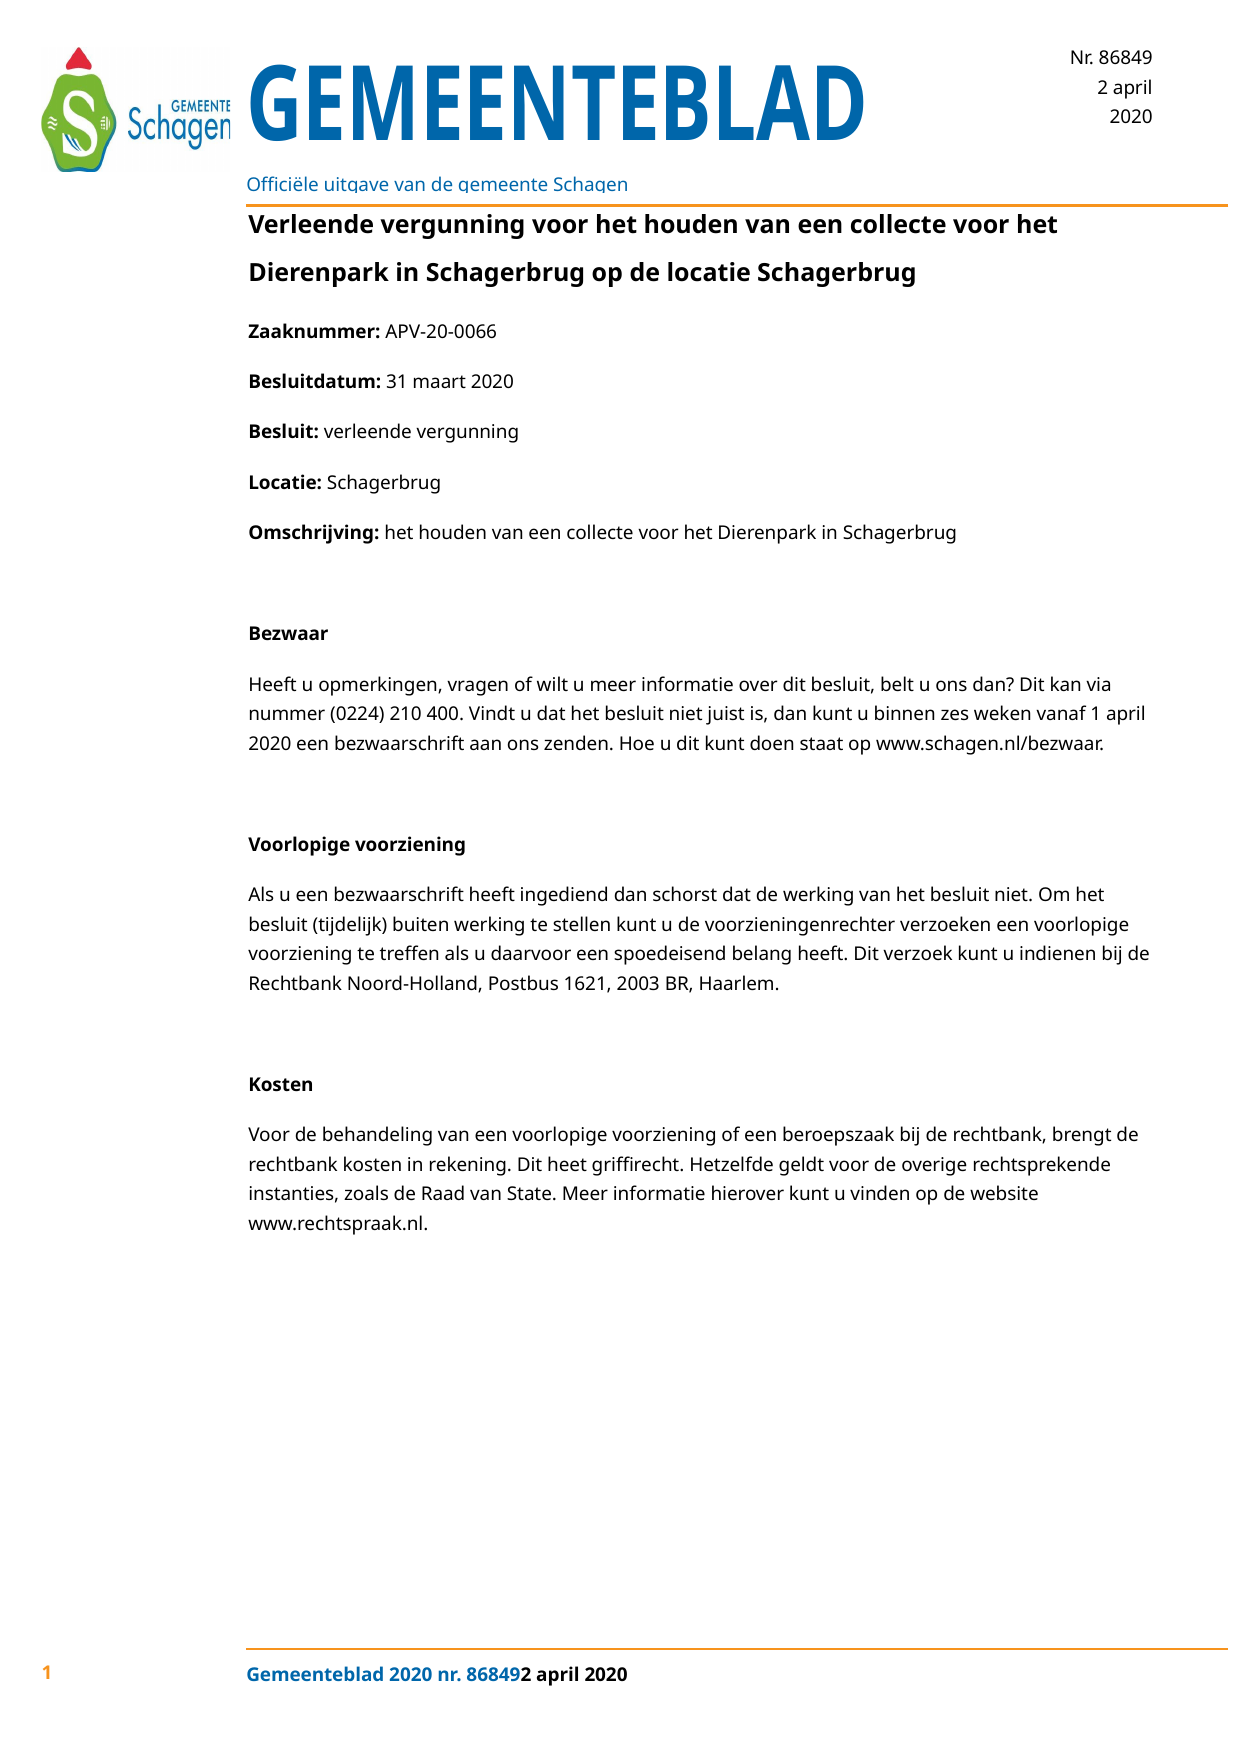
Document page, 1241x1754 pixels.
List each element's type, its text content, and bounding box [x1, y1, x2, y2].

text Verleende vergunning voor het houden van een collecte voor het Dierenpark in Schagerbrug op de locatie Schagerbrug [248, 207, 1152, 288]
picture [41, 47, 231, 172]
text Locatie: Schagerbrug [248, 469, 1152, 495]
text Omschrijving: het houden van een collecte voor het Dierenpark in Schagerbrug [248, 519, 1152, 545]
text Als u een bezwaarschrift heeft ingediend dan schorst dat de werking van het besluit niet. Om het besluit (tijdelijk) buiten werking te stellen kunt u de voorzieningenrechter verzoeken een voorlopige voorziening te treffen als u daarvoor een spoedeisend belang heeft. Dit verzoek kunt u indienen bij de Rechtbank Noord-Holland, Postbus 1621, 2003 BR, Haarlem. [248, 881, 1152, 996]
text Heeft u opmerkingen, vragen of wilt u meer informatie over dit besluit, belt u ons dan? Dit kan via nummer (0224) 210 400. Vindt u dat het besluit niet juist is, dan kunt u binnen zes weken vanaf 1 april 2020 een bezwaarschrift aan ons zenden. Hoe u dit kunt doen staat op www.schagen.nl/bezwaar. [248, 671, 1152, 756]
text Kosten [248, 1071, 1152, 1097]
text Zaaknummer: APV-20-0066 [248, 318, 1152, 344]
text Bezwaar [248, 620, 1152, 646]
text Besluit: verleende vergunning [248, 419, 1152, 444]
text Besluitdatum: 31 maart 2020 [248, 368, 1152, 394]
text Voor de behandeling van een voorlopige voorziening of een beroepszaak bij de rechtbank, brengt de rechtbank kosten in rekening. Dit heet griffirecht. Hetzelfde geldt voor de overige rechtsprekende instanties, zoals de Raad van State. Meer informatie hierover kunt u vinden op de website www.rechtspraak.nl. [248, 1121, 1152, 1236]
text Voorlopige voorziening [248, 831, 1152, 857]
